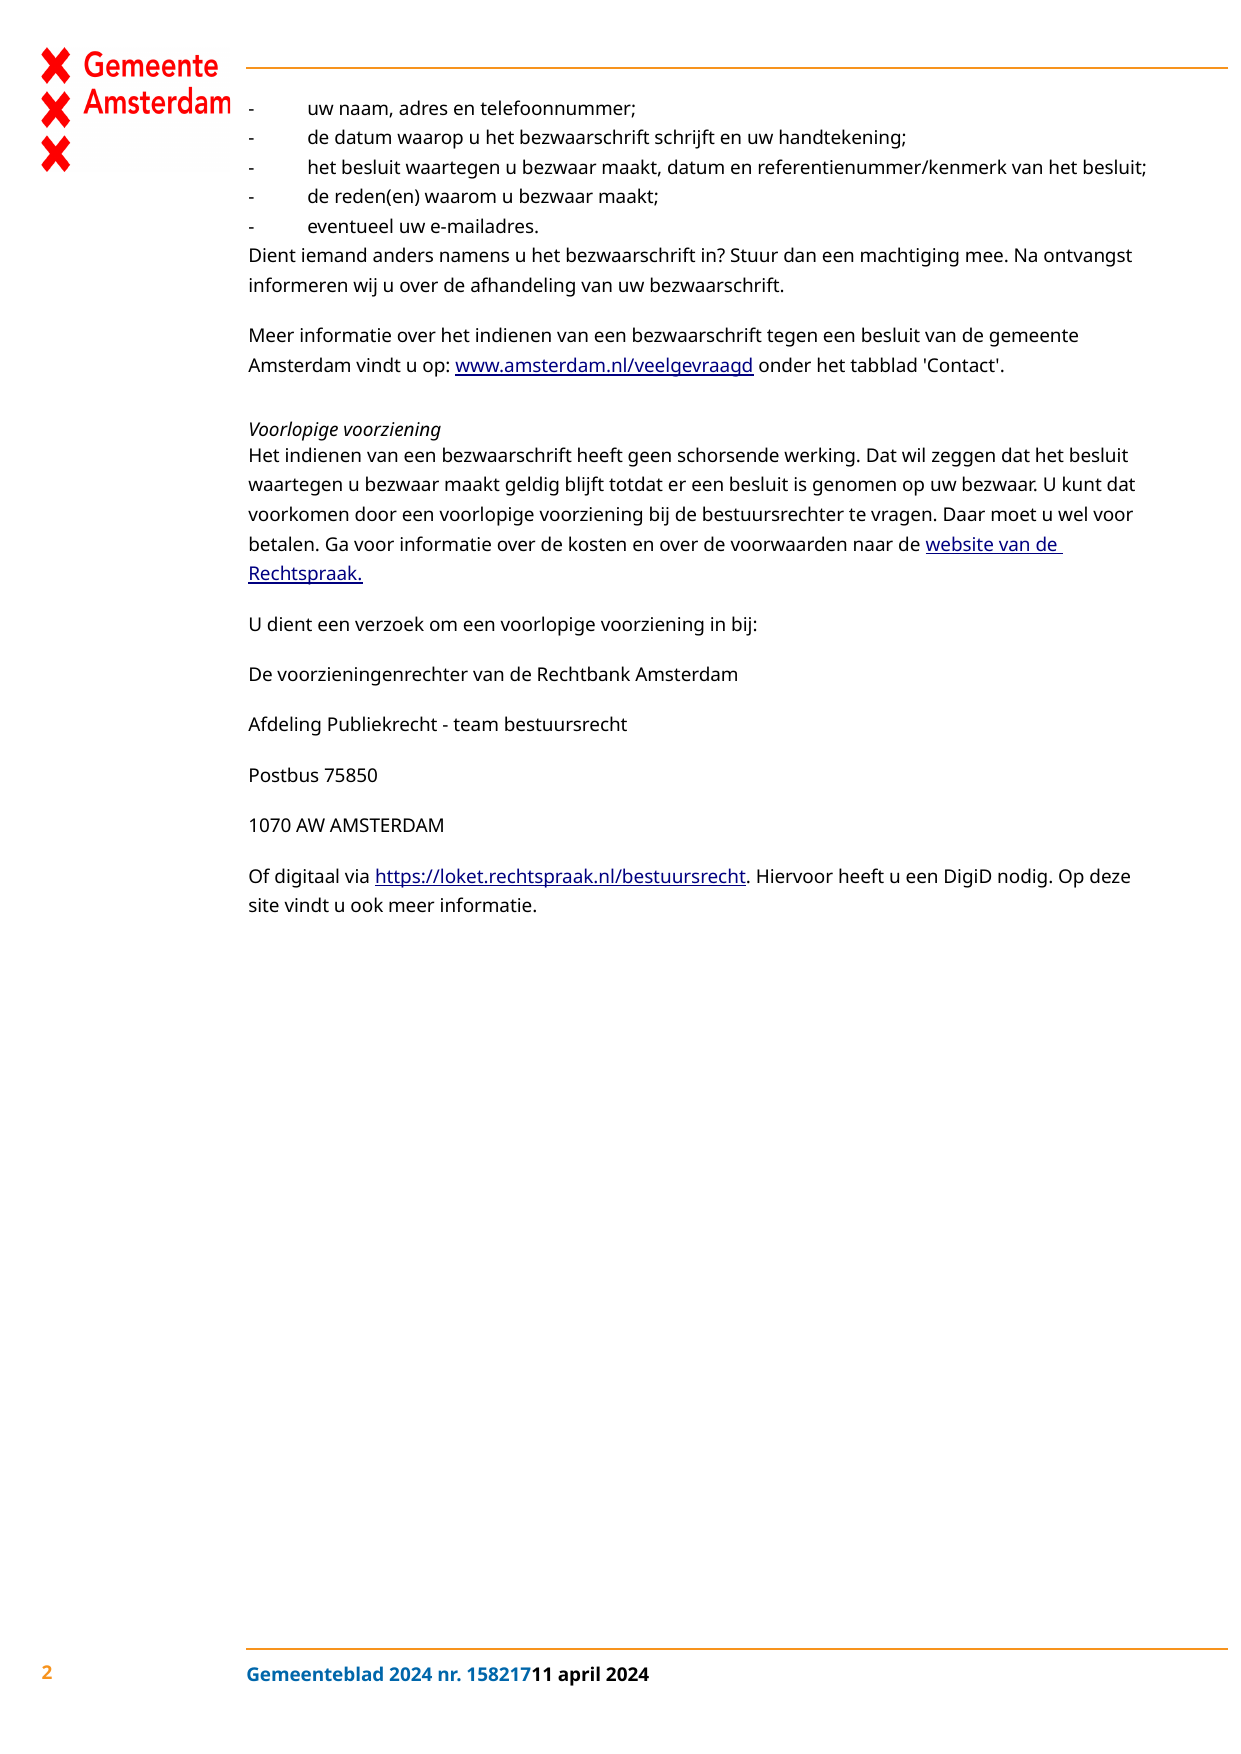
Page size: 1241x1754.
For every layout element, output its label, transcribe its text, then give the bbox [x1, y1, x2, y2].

list uw naam, adres en telefoonnummer; [248, 95, 1152, 121]
list het besluit waartegen u bezwaar maakt, datum en referentienummer/kenmerk van het besluit; [248, 154, 1152, 180]
text Voorlopige voorziening [248, 416, 1152, 442]
text U dient een verzoek om een voorlopige voorziening in bij: [248, 611, 1152, 636]
text Meer informatie over het indienen van een bezwaarschrift tegen een besluit van de gemeente Amsterdam vindt u op: www.amsterdam.nl/veelgevraagd onder het tabblad 'Contact'. [248, 323, 1152, 378]
picture [41, 47, 231, 172]
text Postbus 75850 [248, 762, 1152, 788]
text Dient iemand anders namens u het bezwaarschrift in? Stuur dan een machtiging mee. Na ontvangst informeren wij u over de afhandeling van uw bezwaarschrift. [248, 243, 1152, 298]
text De voorzieningenrechter van de Rechtbank Amsterdam [248, 661, 1152, 687]
text Het indienen van een bezwaarschrift heeft geen schorsende werking. Dat wil zeggen dat het besluit waartegen u bezwaar maakt geldig blijft totdat er een besluit is genomen op uw bezwaar. U kunt dat voorkomen door een voorlopige voorziening bij de bestuursrechter te vragen. Daar moet u wel voor betalen. Ga voor informatie over de kosten en over de voorwaarden naar de website van de Rechtspraak. [248, 442, 1152, 586]
list eventueel uw e-mailadres. [248, 213, 1152, 239]
list de reden(en) waarom u bezwaar maakt; [248, 183, 1152, 209]
text Of digitaal via https://loket.rechtspraak.nl/bestuursrecht. Hiervoor heeft u een DigiD nodig. Op deze site vindt u ook meer informatie. [248, 863, 1152, 918]
text 1070 AW AMSTERDAM [248, 812, 1152, 838]
list de datum waarop u het bezwaarschrift schrijft en uw handtekening; [248, 124, 1152, 150]
text Afdeling Publiekrecht - team bestuursrecht [248, 712, 1152, 737]
